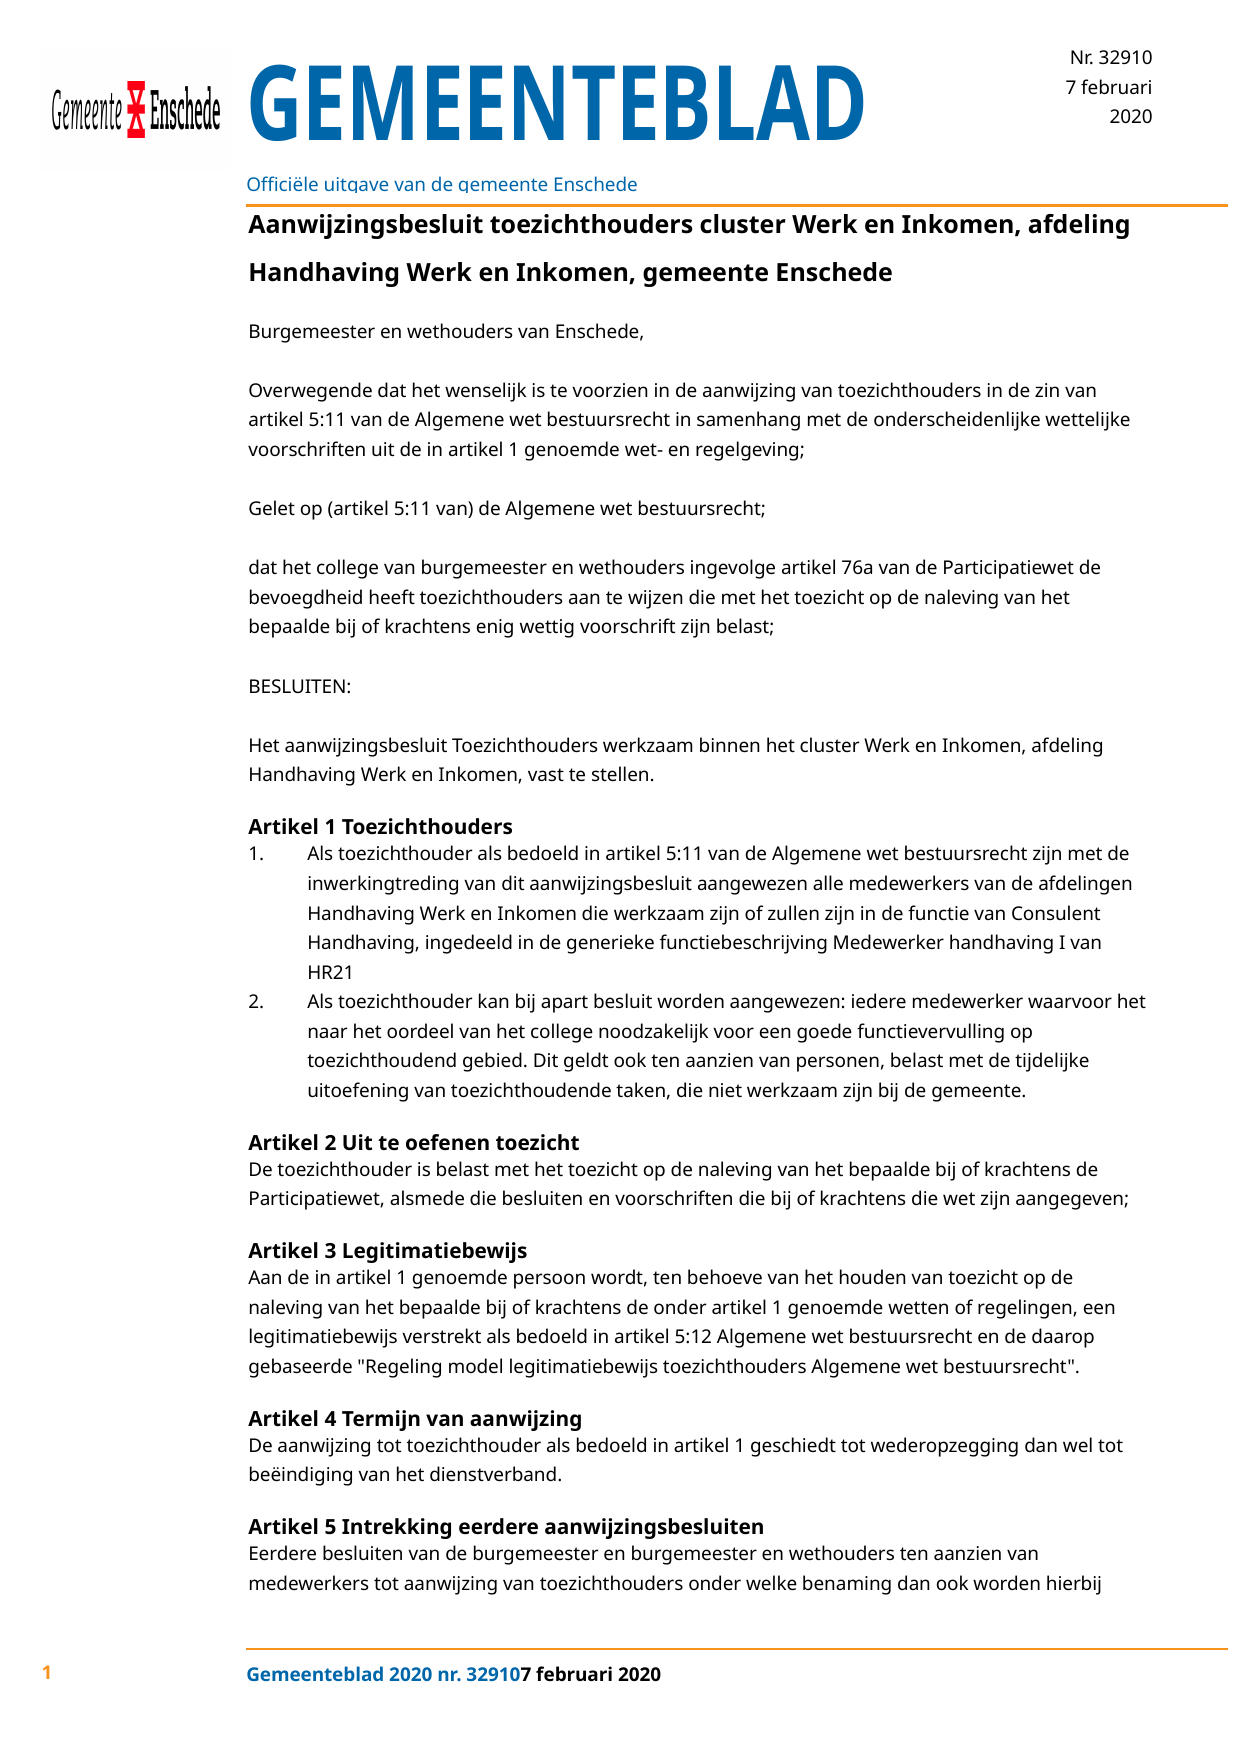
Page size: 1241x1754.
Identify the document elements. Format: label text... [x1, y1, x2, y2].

text Artikel 3 Legitimatiebewijs [248, 1236, 1152, 1264]
text Overwegende dat het wenselijk is te voorzien in de aanwijzing van toezichthouders in de zin van artikel 5:11 van de Algemene wet bestuursrecht in samenhang met de onderscheidenlijke wettelijke voorschriften uit de in artikel 1 genoemde wet- en regelgeving; [248, 377, 1152, 462]
text De toezichthouder is belast met het toezicht op de naleving van het bepaalde bij of krachtens de Participatiewet, alsmede die besluiten en voorschriften die bij of krachtens die wet zijn aangegeven; [248, 1156, 1152, 1211]
picture [41, 47, 231, 172]
text Artikel 2 Uit te oefenen toezicht [248, 1128, 1152, 1156]
list Als toezichthouder als bedoeld in artikel 5:11 van de Algemene wet bestuursrecht zijn met de inwerkingtreding van dit aanwijzingsbesluit aangewezen alle medewerkers van de afdelingen Handhaving Werk en Inkomen die werkzaam zijn of zullen zijn in de functie van Consulent Handhaving, ingedeeld in de generieke functiebeschrijving Medewerker handhaving I van HR21 [248, 841, 1152, 984]
text Het aanwijzingsbesluit Toezichthouders werkzaam binnen het cluster Werk en Inkomen, afdeling Handhaving Werk en Inkomen, vast te stellen. [248, 732, 1152, 787]
text Artikel 5 Intrekking eerdere aanwijzingsbesluiten [248, 1512, 1152, 1541]
text Aan de in artikel 1 genoemde persoon wordt, ten behoeve van het houden van toezicht op de naleving van het bepaalde bij of krachtens de onder artikel 1 genoemde wetten of regelingen, een legitimatiebewijs verstrekt als bedoeld in artikel 5:12 Algemene wet bestuursrecht en de daarop gebaseerde "Regeling model legitimatiebewijs toezichthouders Algemene wet bestuursrecht". [248, 1264, 1152, 1379]
list Als toezichthouder kan bij apart besluit worden aangewezen: iedere medewerker waarvoor het naar het oordeel van het college noodzakelijk voor een goede functievervulling op toezichthoudend gebied. Dit geldt ook ten aanzien van personen, belast met de tijdelijke uitoefening van toezichthoudende taken, die niet werkzaam zijn bij de gemeente. [248, 988, 1152, 1103]
text dat het college van burgemeester en wethouders ingevolge artikel 76a van de Participatiewet de bevoegdheid heeft toezichthouders aan te wijzen die met het toezicht op de naleving van het bepaalde bij of krachtens enig wettig voorschrift zijn belast; [248, 554, 1152, 639]
text De aanwijzing tot toezichthouder als bedoeld in artikel 1 geschiedt tot wederopzegging dan wel tot beëindiging van het dienstverband. [248, 1432, 1152, 1487]
text Artikel 1 Toezichthouders [248, 812, 1152, 841]
text Aanwijzingsbesluit toezichthouders cluster Werk en Inkomen, afdeling Handhaving Werk en Inkomen, gemeente Enschede [248, 207, 1152, 288]
text Gelet op (artikel 5:11 van) de Algemene wet bestuursrecht; [248, 495, 1152, 521]
text Artikel 4 Termijn van aanwijzing [248, 1404, 1152, 1432]
text BESLUITEN: [248, 673, 1152, 699]
text Burgemeester en wethouders van Enschede, [248, 318, 1152, 344]
text Eerdere besluiten van de burgemeester en burgemeester en wethouders ten aanzien van medewerkers tot aanwijzing van toezichthouders onder welke benaming dan ook worden hierbij [248, 1541, 1152, 1596]
